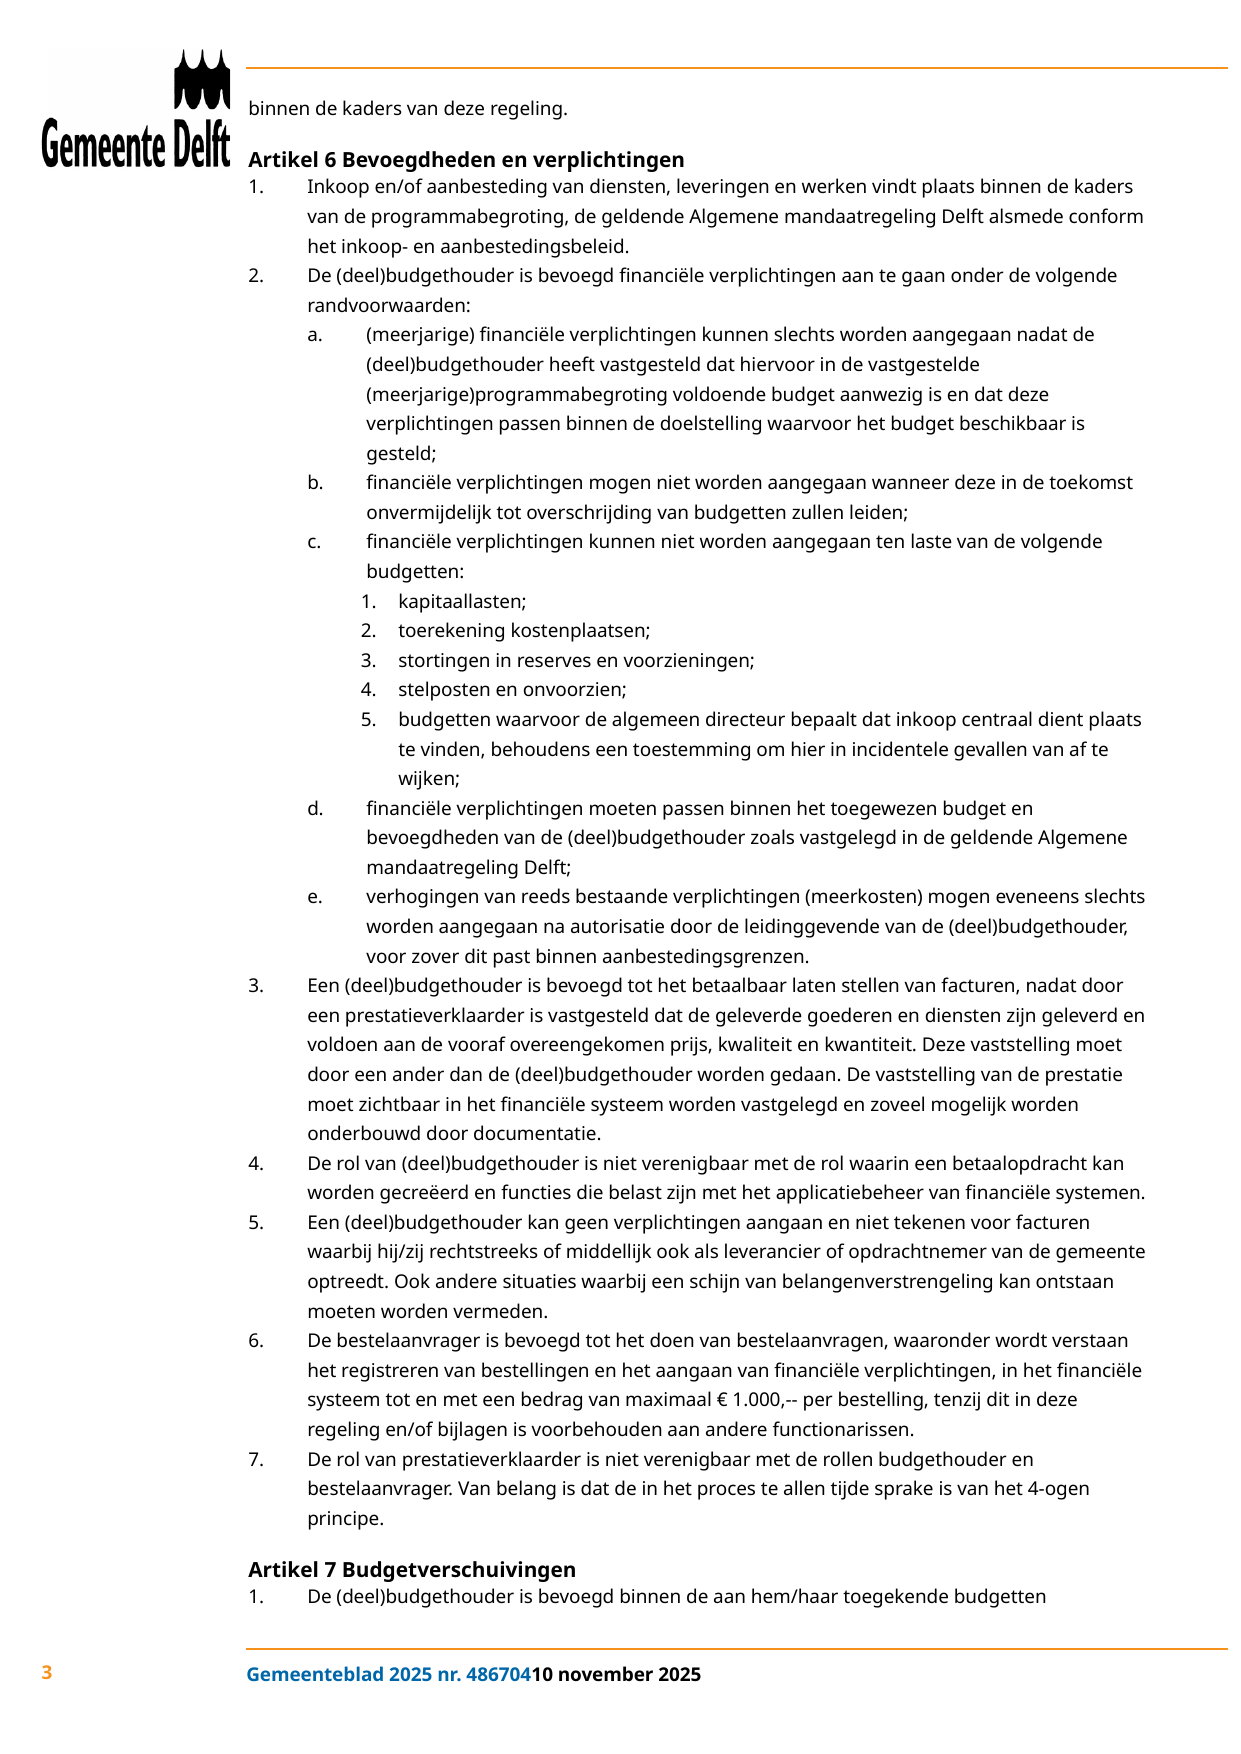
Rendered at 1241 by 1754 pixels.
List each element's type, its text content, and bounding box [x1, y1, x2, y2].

list budgetten waarvoor de algemeen directeur bepaalt dat inkoop centraal dient plaats te vinden, behoudens een toestemming om hier in incidentele gevallen van af te wijken; [361, 706, 1152, 791]
list De rol van (deel)budgethouder is niet verenigbaar met de rol waarin een betaalopdracht kan worden gecreëerd en functies die belast zijn met het applicatiebeheer van financiële systemen. [248, 1150, 1152, 1205]
text binnen de kaders van deze regeling. [248, 95, 1152, 121]
list kapitaallasten; [361, 588, 1152, 613]
list De rol van prestatieverklaarder is niet verenigbaar met de rollen budgethouder en bestelaanvrager. Van belang is dat de in het proces te allen tijde sprake is van het 4-ogen principe. [248, 1446, 1152, 1531]
list De bestelaanvrager is bevoegd tot het doen van bestelaanvragen, waaronder wordt verstaan het registreren van bestellingen en het aangaan van financiële verplichtingen, in het financiële systeem tot en met een bedrag van maximaal € 1.000,-- per bestelling, tenzij dit in deze regeling en/of bijlagen is voorbehouden aan andere functionarissen. [248, 1327, 1152, 1442]
list Een (deel)budgethouder kan geen verplichtingen aangaan en niet tekenen voor facturen waarbij hij/zij rechtstreeks of middellijk ook als leverancier of opdrachtnemer van de gemeente optreedt. Ook andere situaties waarbij een schijn van belangenverstrengeling kan ontstaan moeten worden vermeden. [248, 1209, 1152, 1323]
list Een (deel)budgethouder is bevoegd tot het betaalbaar laten stellen van facturen, nadat door een prestatieverklaarder is vastgesteld dat de geleverde goederen en diensten zijn geleverd en voldoen aan de vooraf overeengekomen prijs, kwaliteit en kwantiteit. Deze vaststelling moet door een ander dan de (deel)budgethouder worden gedaan. De vaststelling van de prestatie moet zichtbaar in het financiële systeem worden vastgelegd en zoveel mogelijk worden onderbouwd door documentatie. [248, 972, 1152, 1146]
list Inkoop en/of aanbesteding van diensten, leveringen en werken vindt plaats binnen de kaders van de programmabegroting, de geldende Algemene mandaatregeling Delft alsmede conform het inkoop- en aanbestedingsbeleid. [248, 174, 1152, 258]
text Artikel 6 Bevoegdheden en verplichtingen [248, 145, 1152, 174]
list toerekening kostenplaatsen; [361, 617, 1152, 643]
list verhogingen van reeds bestaande verplichtingen (meerkosten) mogen eveneens slechts worden aangegaan na autorisatie door de leidinggevende van de (deel)budgethouder, voor zover dit past binnen aanbestedingsgrenzen. [307, 884, 1152, 968]
picture [41, 47, 231, 172]
text Artikel 7 Budgetverschuivingen [248, 1555, 1152, 1584]
list stelposten en onvoorzien; [361, 677, 1152, 702]
list De (deel)budgethouder is bevoegd financiële verplichtingen aan te gaan onder de volgende randvoorwaarden: [248, 262, 1152, 318]
list financiële verplichtingen mogen niet worden aangegaan wanneer deze in de toekomst onvermijdelijk tot overschrijding van budgetten zullen leiden; [307, 469, 1152, 525]
list financiële verplichtingen moeten passen binnen het toegewezen budget en bevoegdheden van de (deel)budgethouder zoals vastgelegd in de geldende Algemene mandaatregeling Delft; [307, 795, 1152, 880]
list (meerjarige) financiële verplichtingen kunnen slechts worden aangegaan nadat de (deel)budgethouder heeft vastgesteld dat hiervoor in de vastgestelde (meerjarige)programmabegroting voldoende budget aanwezig is en dat deze verplichtingen passen binnen de doelstelling waarvoor het budget beschikbaar is gesteld; [307, 322, 1152, 466]
list De (deel)budgethouder is bevoegd binnen de aan hem/haar toegekende budgetten [248, 1584, 1152, 1609]
list financiële verplichtingen kunnen niet worden aangegaan ten laste van de volgende budgetten: [307, 529, 1152, 584]
list stortingen in reserves en voorzieningen; [361, 647, 1152, 673]
